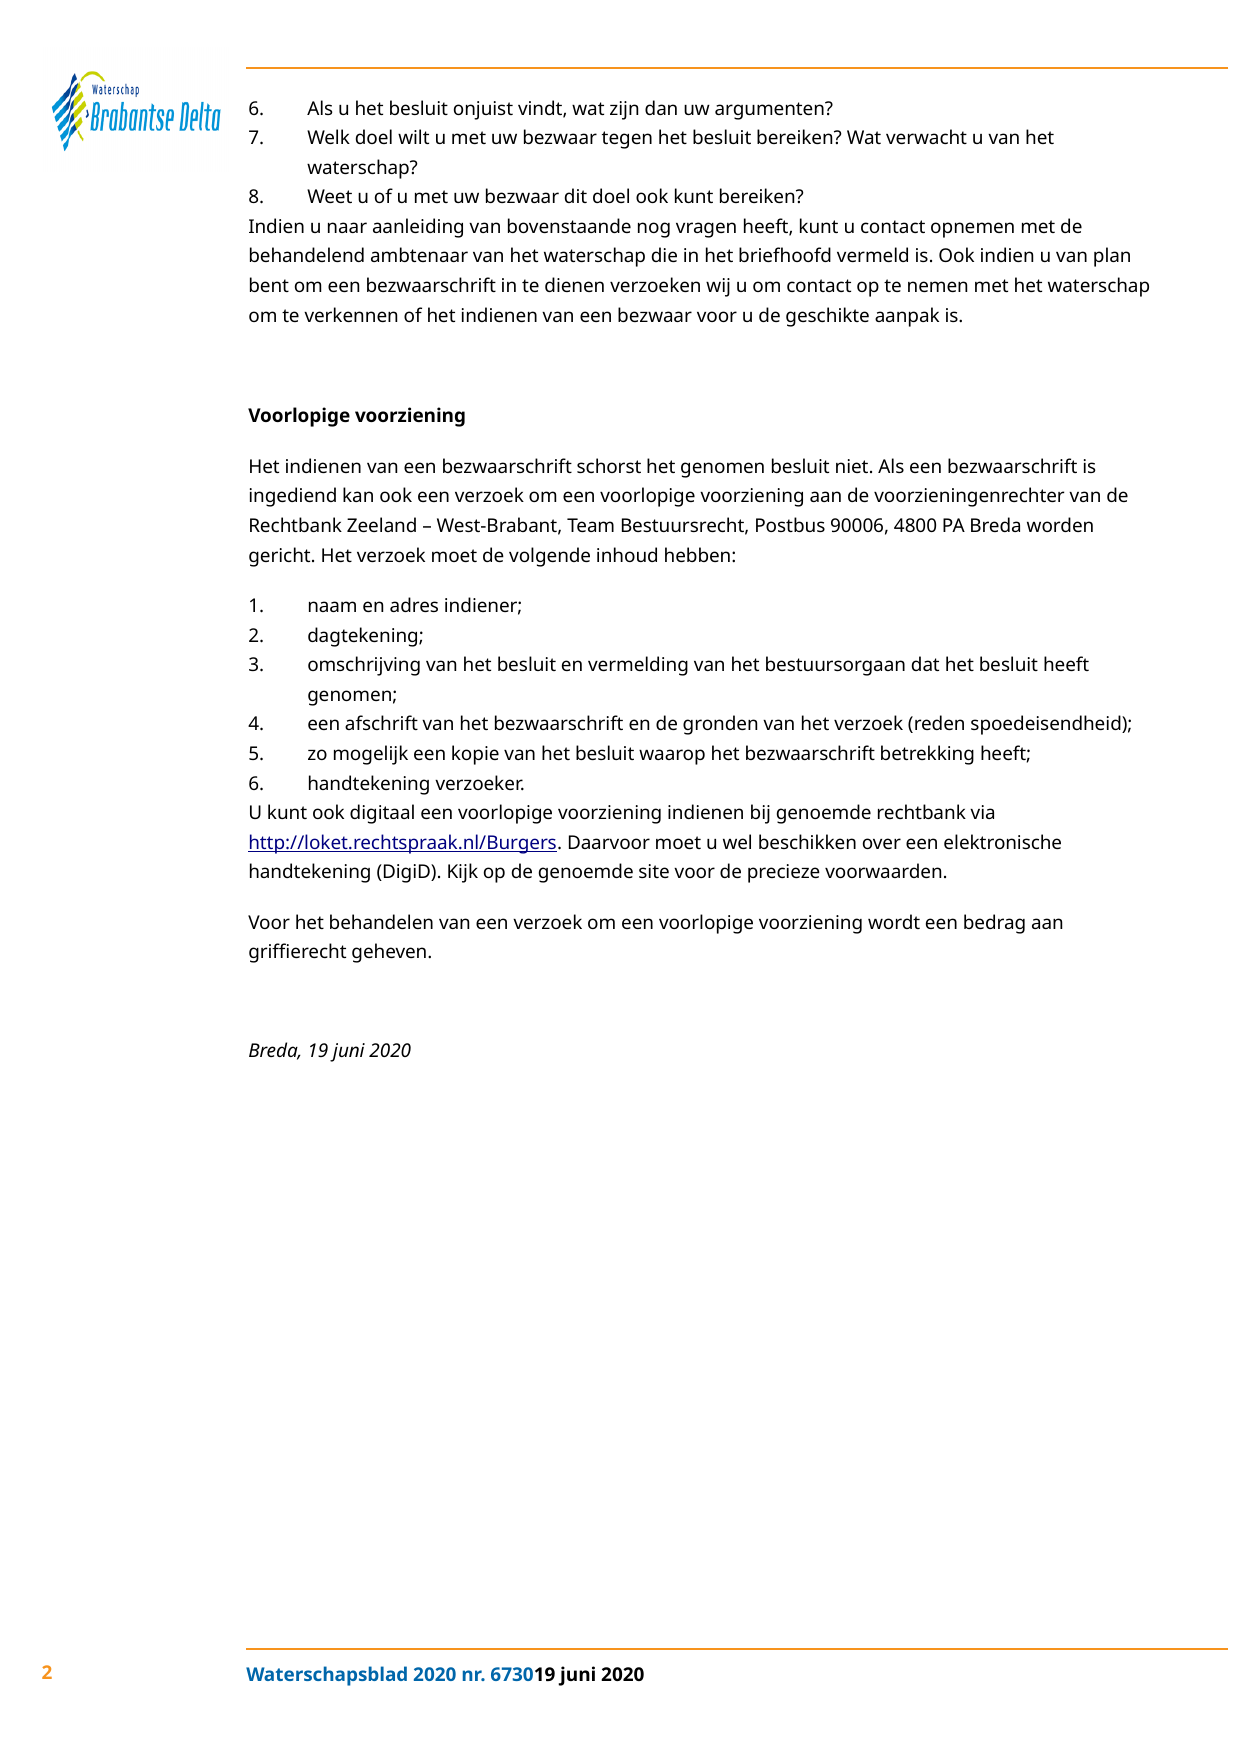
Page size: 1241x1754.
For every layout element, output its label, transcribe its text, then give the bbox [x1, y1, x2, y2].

list zo mogelijk een kopie van het besluit waarop het bezwaarschrift betrekking heeft; [248, 740, 1152, 766]
list naam en adres indiener; [248, 592, 1152, 618]
text Voor het behandelen van een verzoek om een voorlopige voorziening wordt een bedrag aan griffierecht geheven. [248, 909, 1152, 964]
text Voorlopige voorziening [248, 403, 1152, 428]
list handtekening verzoeker. [248, 770, 1152, 796]
picture [41, 47, 231, 172]
text U kunt ook digitaal een voorlopige voorziening indienen bij genoemde rechtbank via http://loket.rechtspraak.nl/Burgers. Daarvoor moet u wel beschikken over een elektronische handtekening (DigiD). Kijk op de genoemde site voor de precieze voorwaarden. [248, 799, 1152, 884]
list omschrijving van het besluit en vermelding van het bestuursorgaan dat het besluit heeft genomen; [248, 651, 1152, 707]
list Weet u of u met uw bezwaar dit doel ook kunt bereiken? [248, 183, 1152, 209]
text Het indienen van een bezwaarschrift schorst het genomen besluit niet. Als een bezwaarschrift is ingediend kan ook een verzoek om een voorlopige voorziening aan de voorzieningenrechter van de Rechtbank Zeeland – West-Brabant, Team Bestuursrecht, Postbus 90006, 4800 PA Breda worden gericht. Het verzoek moet de volgende inhoud hebben: [248, 453, 1152, 568]
text Breda, 19 juni 2020 [248, 1037, 1152, 1062]
text Indien u naar aanleiding van bovenstaande nog vragen heeft, kunt u contact opnemen met de behandelend ambtenaar van het waterschap die in het briefhoofd vermeld is. Ook indien u van plan bent om een bezwaarschrift in te dienen verzoeken wij u om contact op te nemen met het waterschap om te verkennen of het indienen van een bezwaar voor u de geschikte aanpak is. [248, 213, 1152, 328]
list een afschrift van het bezwaarschrift en de gronden van het verzoek (reden spoedeisendheid); [248, 711, 1152, 736]
list Welk doel wilt u met uw bezwaar tegen het besluit bereiken? Wat verwacht u van het waterschap? [248, 124, 1152, 180]
list Als u het besluit onjuist vindt, wat zijn dan uw argumenten? [248, 95, 1152, 121]
list dagtekening; [248, 622, 1152, 648]
